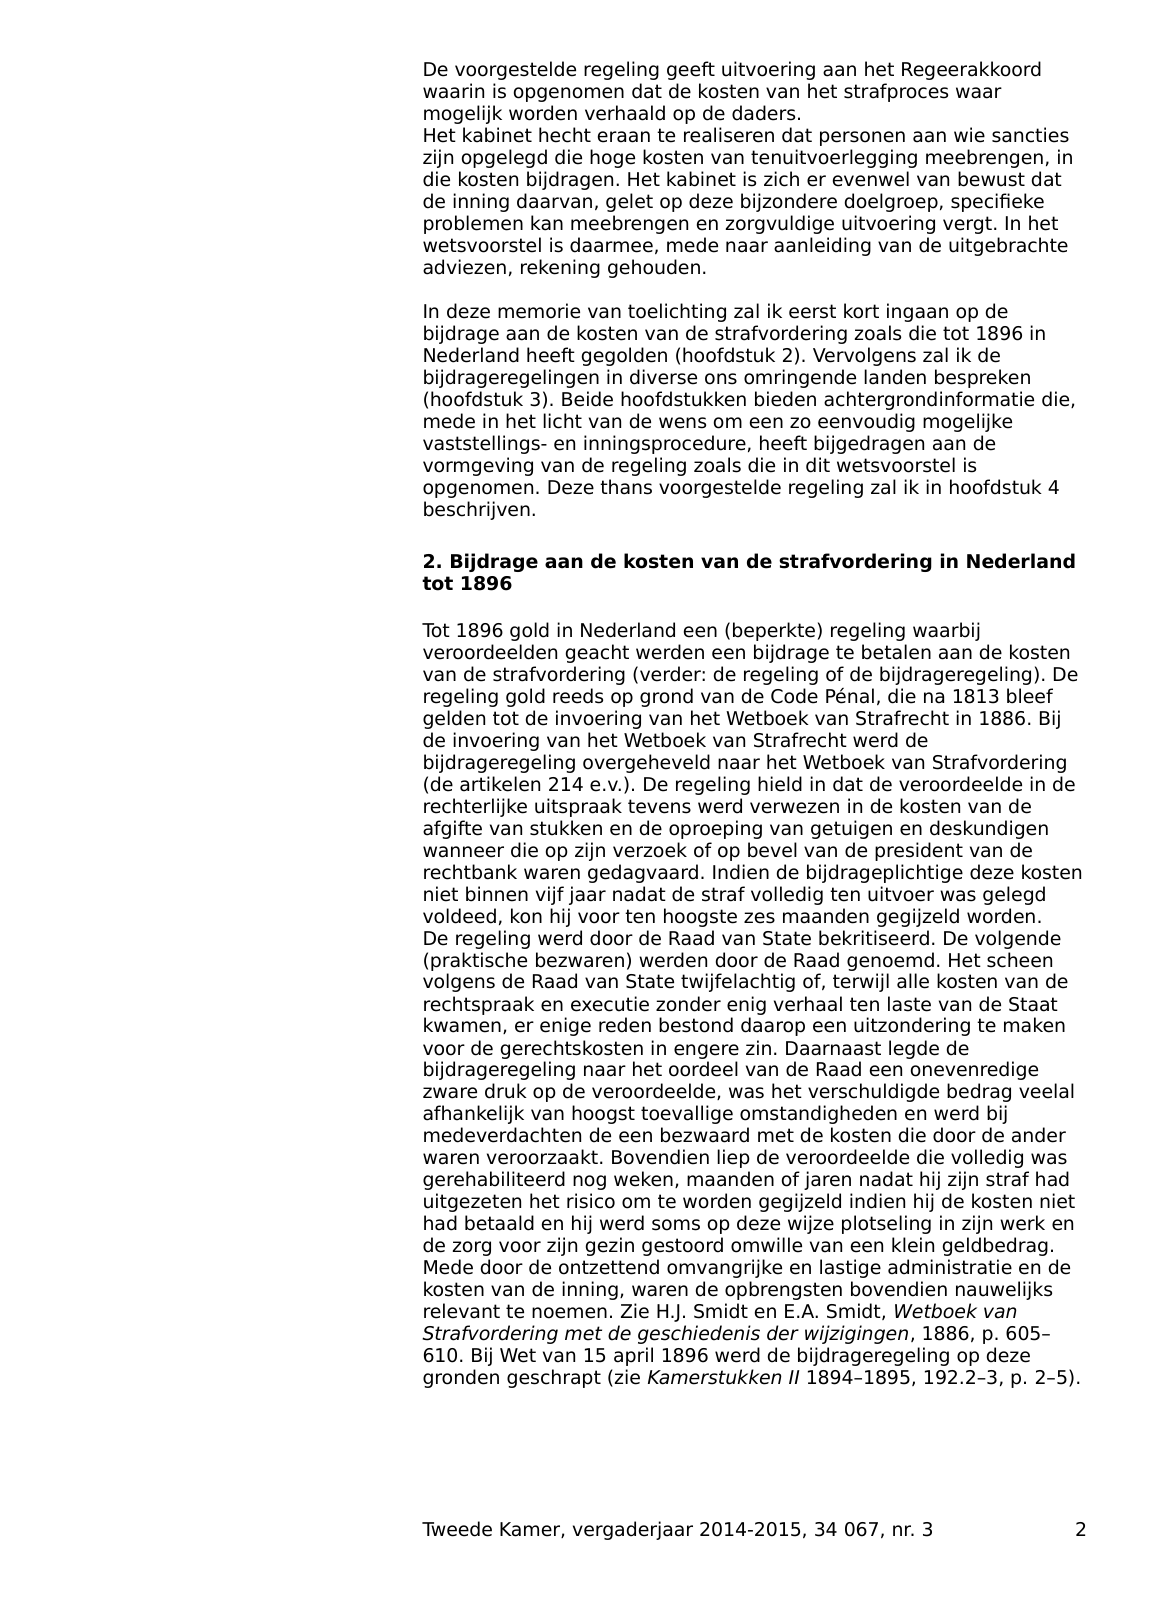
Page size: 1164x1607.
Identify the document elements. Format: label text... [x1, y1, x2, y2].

text Tot 1896 gold in Nederland een (beperkte) regeling waarbij veroordeelden geacht werden een bijdrage te betalen aan de kosten van de strafvordering (verder: de regeling of de bijdrageregeling). De regeling gold reeds op grond van de Code Pénal, die na 1813 bleef gelden tot de invoering van het Wetboek van Strafrecht in 1886. Bij de invoering van het Wetboek van Strafrecht werd de bijdrageregeling overgeheveld naar het Wetboek van Strafvordering (de artikelen 214 e.v.). De regeling hield in dat de veroordeelde in de rechterlijke uitspraak tevens werd verwezen in de kosten van de afgifte van stukken en de oproeping van getuigen en deskundigen wanneer die op zijn verzoek of op bevel van de president van de rechtbank waren gedagvaard. Indien de bijdrageplichtige deze kosten niet binnen vijf jaar nadat de straf volledig ten uitvoer was gelegd voldeed, kon hij voor ten hoogste zes maanden gegijzeld worden. [422, 620, 1087, 927]
text De voorgestelde regeling geeft uitvoering aan het Regeerakkoord waarin is opgenomen dat de kosten van het strafproces waar mogelijk worden verhaald op de daders. [422, 59, 1087, 125]
subtitle 2. Bijdrage aan de kosten van de strafvordering in Nederland tot 1896 [422, 551, 1087, 595]
text Het kabinet hecht eraan te realiseren dat personen aan wie sancties zijn opgelegd die hoge kosten van tenuitvoerlegging meebrengen, in die kosten bijdragen. Het kabinet is zich er evenwel van bewust dat de inning daarvan, gelet op deze bijzondere doelgroep, specifieke problemen kan meebrengen en zorgvuldige uitvoering vergt. In het wetsvoorstel is daarmee, mede naar aanleiding van de uitgebrachte adviezen, rekening gehouden. [422, 125, 1087, 279]
text In deze memorie van toelichting zal ik eerst kort ingaan op de bijdrage aan de kosten van de strafvordering zoals die tot 1896 in Nederland heeft gegolden (hoofdstuk 2). Vervolgens zal ik de bijdrageregelingen in diverse ons omringende landen bespreken (hoofdstuk 3). Beide hoofdstukken bieden achtergrondinformatie die, mede in het licht van de wens om een zo eenvoudig mogelijke vaststellings- en inningsprocedure, heeft bijgedragen aan de vormgeving van de regeling zoals die in dit wetsvoorstel is opgenomen. Deze thans voorgestelde regeling zal ik in hoofdstuk 4 beschrijven. [422, 301, 1087, 521]
text De regeling werd door de Raad van State bekritiseerd. De volgende (praktische bezwaren) werden door de Raad genoemd. Het scheen volgens de Raad van State twijfelachtig of, terwijl alle kosten van de rechtspraak en executie zonder enig verhaal ten laste van de Staat kwamen, er enige reden bestond daarop een uitzondering te maken voor de gerechtskosten in engere zin. Daarnaast legde de bijdrageregeling naar het oordeel van de Raad een onevenredige zware druk op de veroordeelde, was het verschuldigde bedrag veelal afhankelijk van hoogst toevallige omstandigheden en werd bij medeverdachten de een bezwaard met de kosten die door de ander waren veroorzaakt. Bovendien liep de veroordeelde die volledig was gerehabiliteerd nog weken, maanden of jaren nadat hij zijn straf had uitgezeten het risico om te worden gegijzeld indien hij de kosten niet had betaald en hij werd soms op deze wijze plotseling in zijn werk en de zorg voor zijn gezin gestoord omwille van een klein geldbedrag. Mede door de ontzettend omvangrijke en lastige administratie en de kosten van de inning, waren de opbrengsten bovendien nauwelijks relevant te noemen. Zie H.J. Smidt en E.A. Smidt, Wetboek van Strafvordering met de geschiedenis der wijzigingen, 1886, p. 605–610. Bij Wet van 15 april 1896 werd de bijdrageregeling op deze gronden geschrapt (zie Kamerstukken II 1894–1895, 192.2–3, p. 2–5). [422, 927, 1087, 1389]
